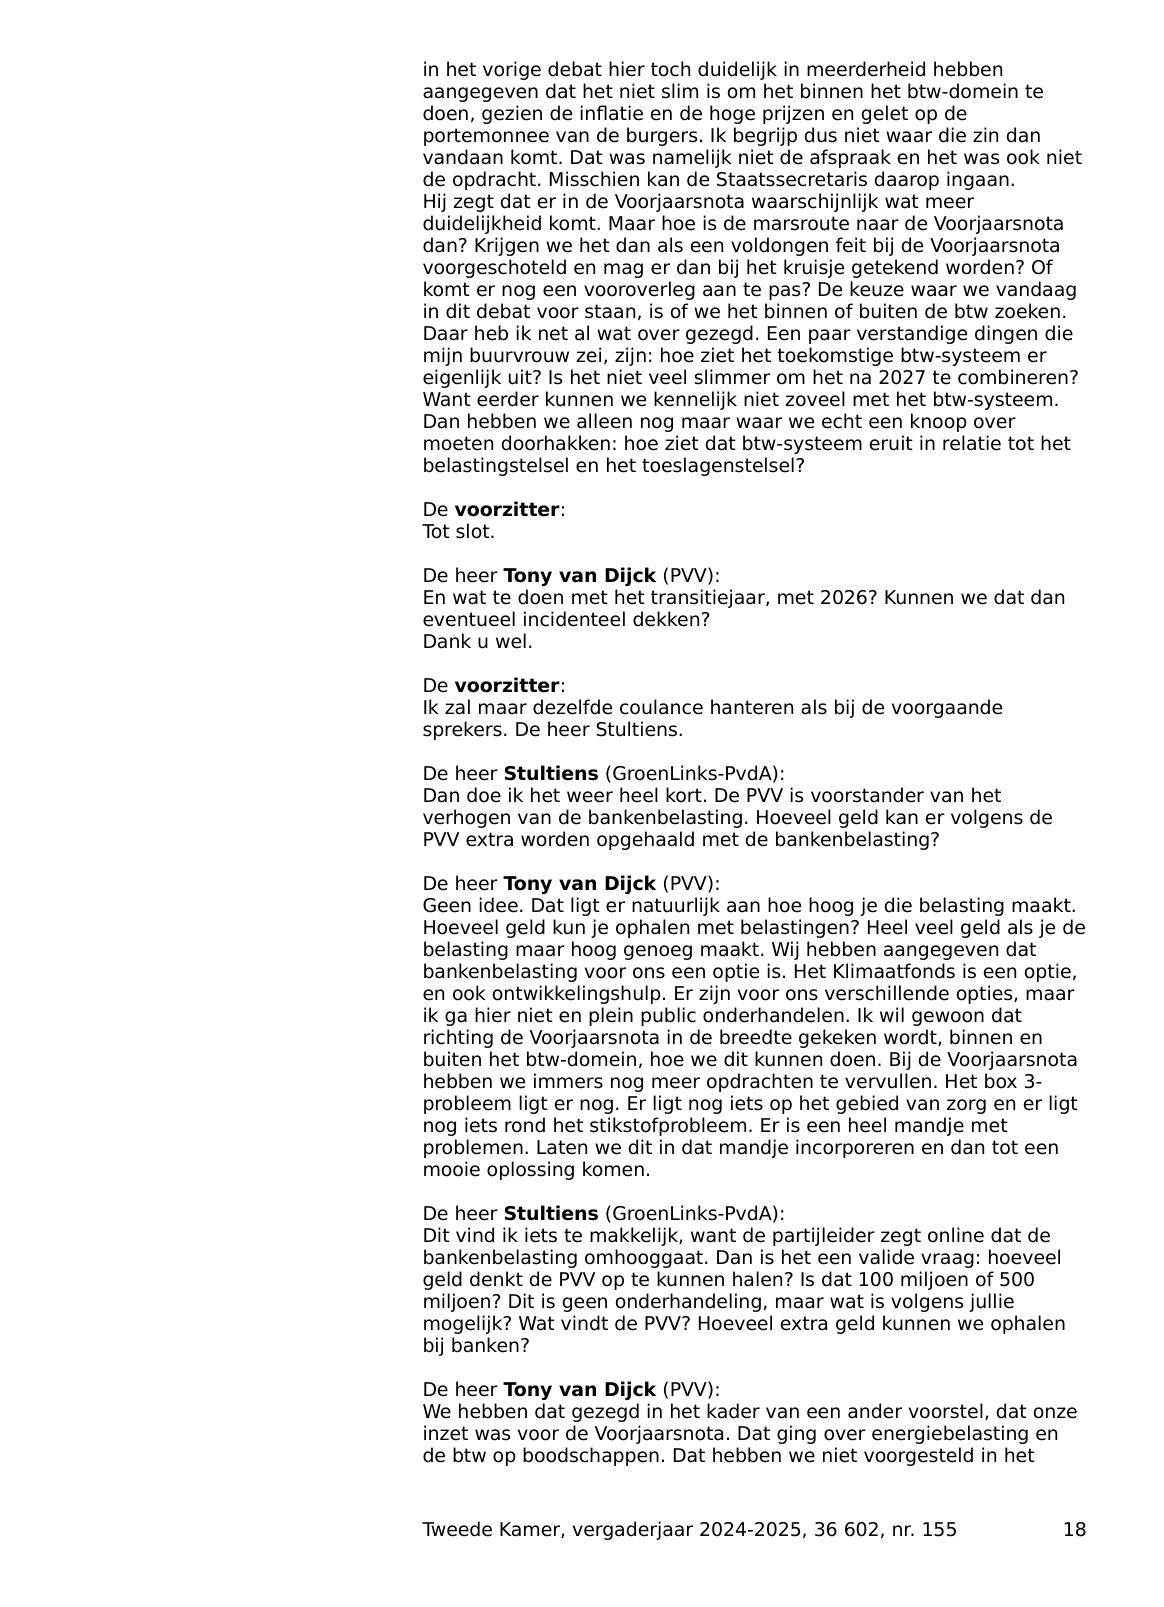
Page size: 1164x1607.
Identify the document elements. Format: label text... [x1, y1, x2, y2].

text En wat te doen met het transitiejaar, met 2026? Kunnen we dat dan eventueel incidenteel dekken? [422, 587, 1087, 631]
text De voorzitter: [422, 675, 1087, 697]
text Ik zal maar dezelfde coulance hanteren als bij de voorgaande sprekers. De heer Stultiens. [422, 697, 1087, 741]
text Tot slot. [422, 521, 1087, 543]
text De voorzitter: [422, 499, 1087, 521]
text De heer Stultiens (GroenLinks-PvdA): [422, 763, 1087, 785]
text De heer Tony van Dijck (PVV): [422, 873, 1087, 895]
text Dan doe ik het weer heel kort. De PVV is voorstander van het verhogen van de bankenbelasting. Hoeveel geld kan er volgens de PVV extra worden opgehaald met de bankenbelasting? [422, 785, 1087, 851]
text Geen idee. Dat ligt er natuurlijk aan hoe hoog je die belasting maakt. Hoeveel geld kun je ophalen met belastingen? Heel veel geld als je de belasting maar hoog genoeg maakt. Wij hebben aangegeven dat bankenbelasting voor ons een optie is. Het Klimaatfonds is een optie, en ook ontwikkelingshulp. Er zijn voor ons verschillende opties, maar ik ga hier niet en plein public onderhandelen. Ik wil gewoon dat richting de Voorjaarsnota in de breedte gekeken wordt, binnen en buiten het btw-domein, hoe we dit kunnen doen. Bij de Voorjaarsnota hebben we immers nog meer opdrachten te vervullen. Het box 3-probleem ligt er nog. Er ligt nog iets op het gebied van zorg en er ligt nog iets rond het stikstofprobleem. Er is een heel mandje met problemen. Laten we dit in dat mandje incorporeren en dan tot een mooie oplossing komen. [422, 895, 1087, 1181]
text De heer Tony van Dijck (PVV): [422, 565, 1087, 587]
text Hij zegt dat er in de Voorjaarsnota waarschijnlijk wat meer duidelijkheid komt. Maar hoe is de marsroute naar de Voorjaarsnota dan? Krijgen we het dan als een voldongen feit bij de Voorjaarsnota voorgeschoteld en mag er dan bij het kruisje getekend worden? Of komt er nog een vooroverleg aan te pas? De keuze waar we vandaag in dit debat voor staan, is of we het binnen of buiten de btw zoeken. Daar heb ik net al wat over gezegd. Een paar verstandige dingen die mijn buurvrouw zei, zijn: hoe ziet het toekomstige btw-systeem er eigenlijk uit? Is het niet veel slimmer om het na 2027 te combineren? Want eerder kunnen we kennelijk niet zoveel met het btw-systeem. Dan hebben we alleen nog maar waar we echt een knoop over moeten doorhakken: hoe ziet dat btw-systeem eruit in relatie tot het belastingstelsel en het toeslagenstelsel? [422, 191, 1087, 477]
text Dit vind ik iets te makkelijk, want de partijleider zegt online dat de bankenbelasting omhooggaat. Dan is het een valide vraag: hoeveel geld denkt de PVV op te kunnen halen? Is dat 100 miljoen of 500 miljoen? Dit is geen onderhandeling, maar wat is volgens jullie mogelijk? Wat vindt de PVV? Hoeveel extra geld kunnen we ophalen bij banken? [422, 1225, 1087, 1357]
text Dank u wel. [422, 631, 1087, 653]
text We hebben dat gezegd in het kader van een ander voorstel, dat onze inzet was voor de Voorjaarsnota. Dat ging over energiebelasting en de btw op boodschappen. Dat hebben we niet voorgesteld in het [422, 1401, 1087, 1467]
text in het vorige debat hier toch duidelijk in meerderheid hebben aangegeven dat het niet slim is om het binnen het btw-domein te doen, gezien de inflatie en de hoge prijzen en gelet op de portemonnee van de burgers. Ik begrijp dus niet waar die zin dan vandaan komt. Dat was namelijk niet de afspraak en het was ook niet de opdracht. Misschien kan de Staatssecretaris daarop ingaan. [422, 59, 1087, 191]
text De heer Stultiens (GroenLinks-PvdA): [422, 1203, 1087, 1225]
text De heer Tony van Dijck (PVV): [422, 1379, 1087, 1401]
